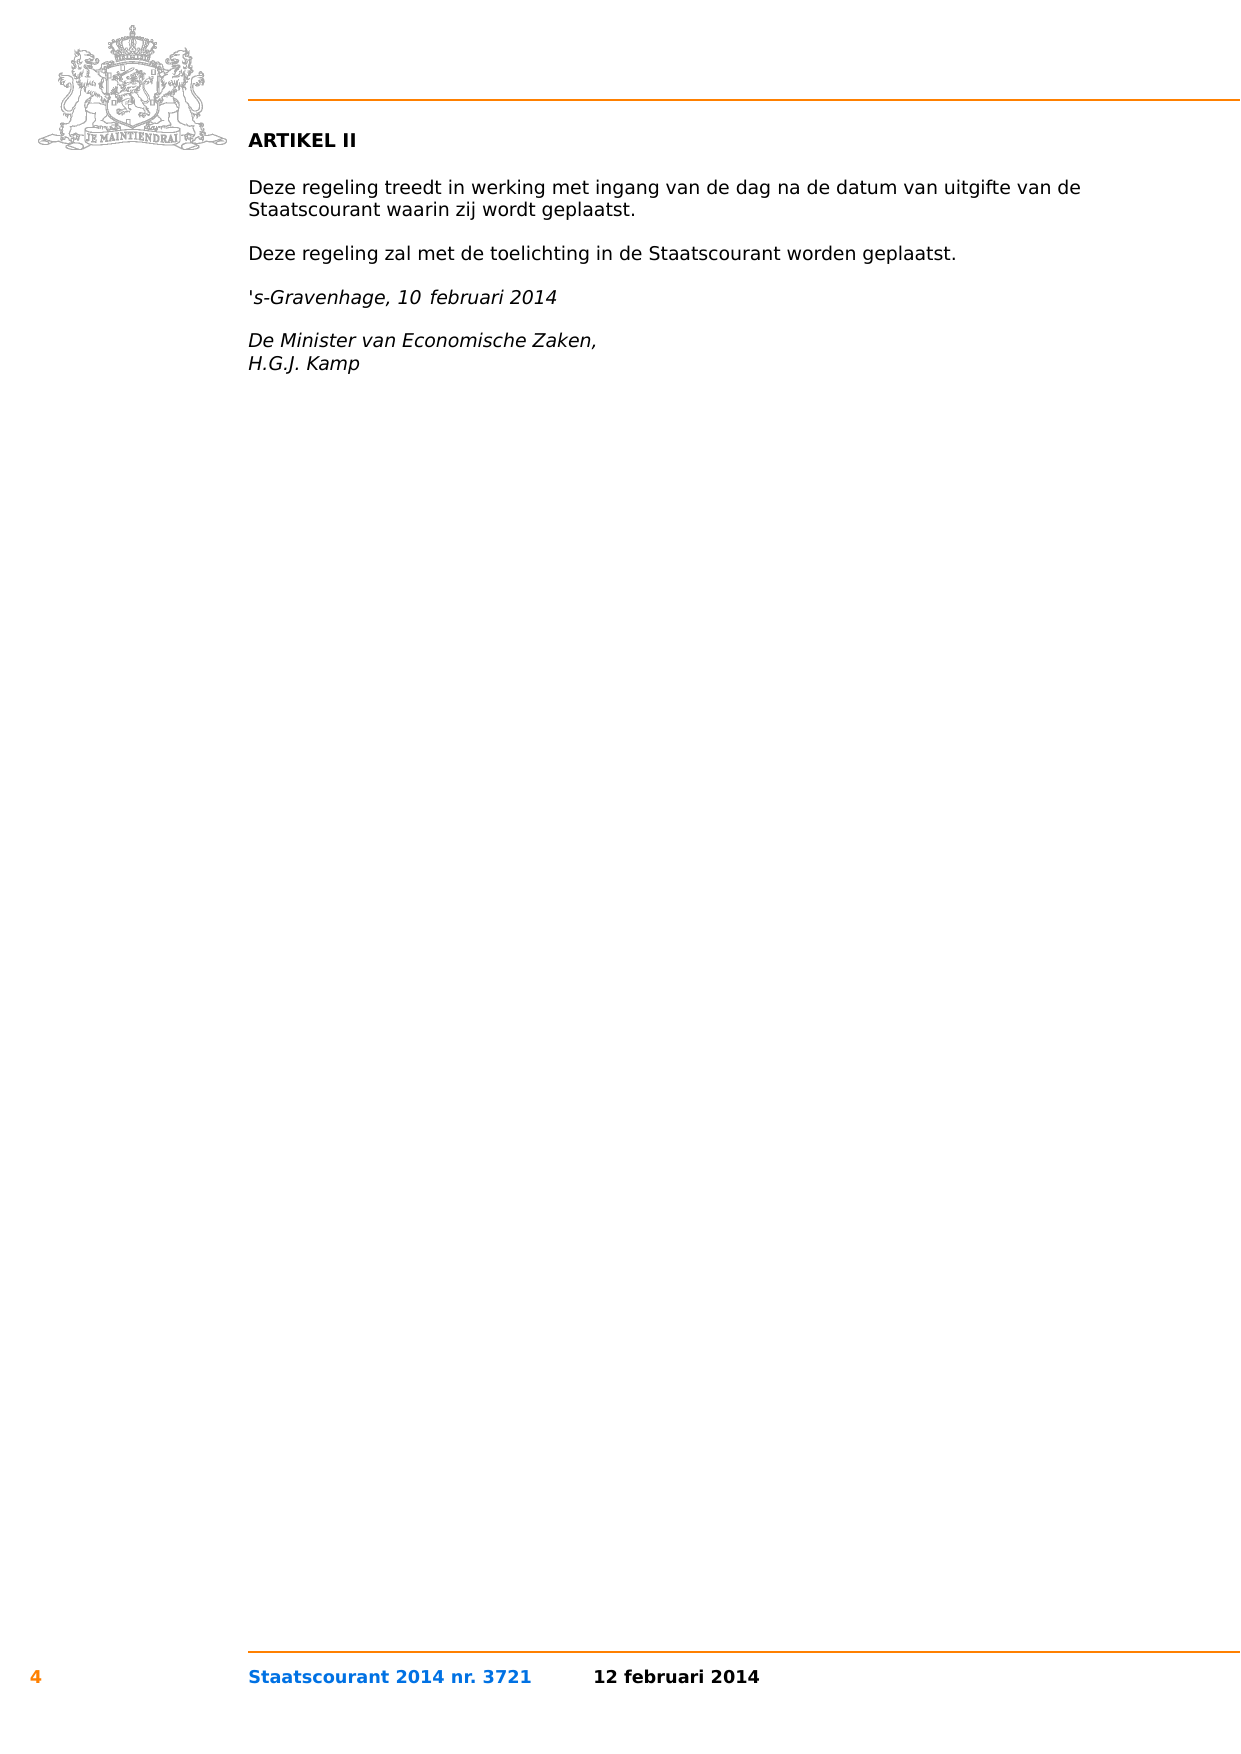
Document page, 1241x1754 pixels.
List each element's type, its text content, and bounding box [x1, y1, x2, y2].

picture [38, 25, 227, 150]
text De Minister van Economische Zaken, H.G.J. Kamp [248, 330, 1163, 374]
text Deze regeling treedt in werking met ingang van de dag na de datum van uitgifte van de Staatscourant waarin zij wordt geplaatst. [248, 177, 1163, 221]
text 's-Gravenhage, 10 februari 2014 [248, 287, 1163, 308]
text Deze regeling zal met de toelichting in de Staatscourant worden geplaatst. [248, 243, 1163, 265]
subtitle ARTIKEL II [248, 130, 1163, 152]
